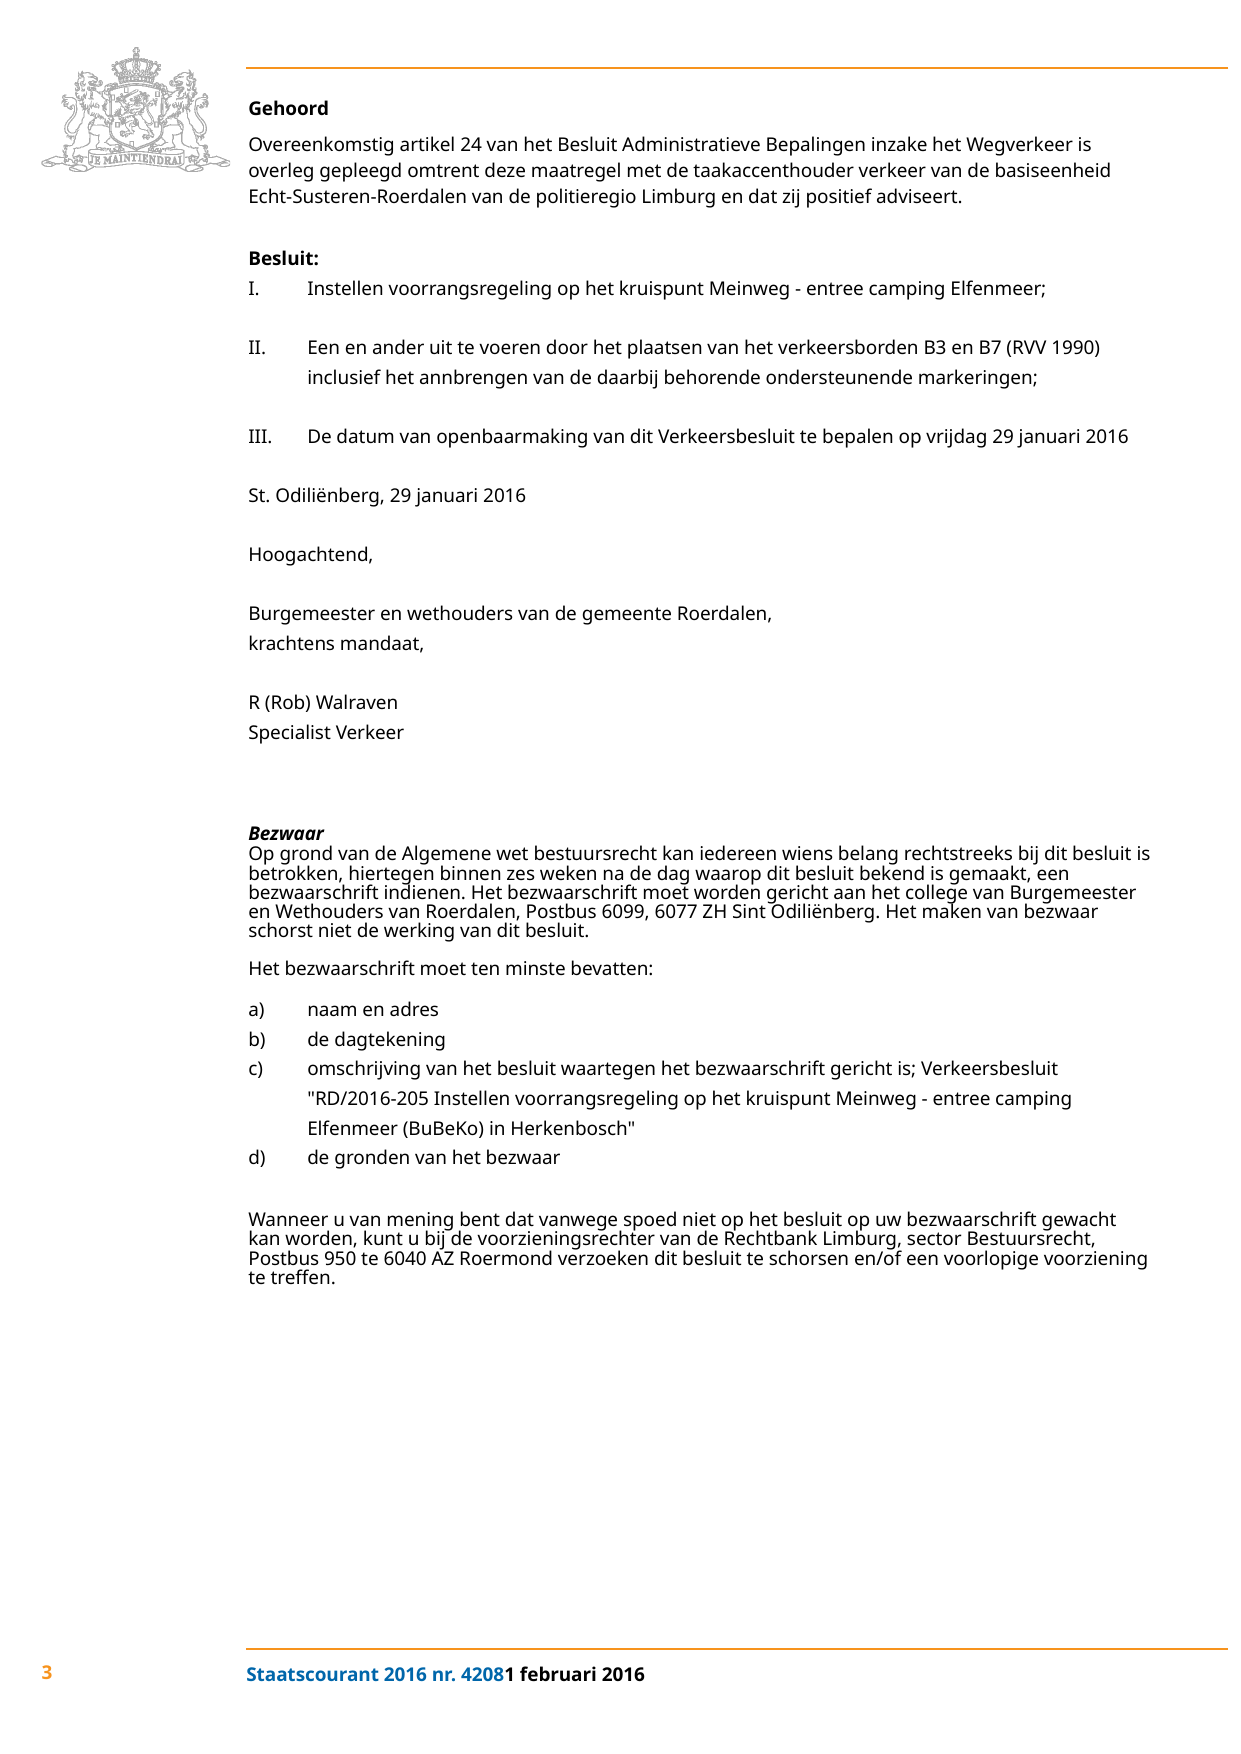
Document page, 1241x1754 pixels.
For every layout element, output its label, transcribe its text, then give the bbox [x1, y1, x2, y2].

list Een en ander uit te voeren door het plaatsen van het verkeersborden B3 en B7 (RVV 1990) inclusief het annbrengen van de daarbij behorende ondersteunende markeringen; [248, 334, 1152, 390]
text St. Odiliënberg, 29 januari 2016 [248, 482, 1152, 508]
text Wanneer u van mening bent dat vanwege spoed niet op het besluit op uw bezwaarschrift gewacht kan worden, kunt u bij de voorzieningsrechter van de Rechtbank Limburg, sector Bestuursrecht, Postbus 950 te 6040 AZ Roermond verzoeken dit besluit te schorsen en/of een voorlopige voorziening te treffen. [248, 1211, 1152, 1288]
text Op grond van de Algemene wet bestuursrecht kan iedereen wiens belang rechtstreeks bij dit besluit is betrokken, hiertegen binnen zes weken na de dag waarop dit besluit bekend is gemaakt, een bezwaarschrift indienen. Het bezwaarschrift moet worden gericht aan het college van Burgemeester en Wethouders van Roerdalen, Postbus 6099, 6077 ZH Sint Odiliënberg. Het maken van bezwaar schorst niet de werking van dit besluit. [248, 845, 1152, 942]
list Instellen voorrangsregeling op het kruispunt Meinweg - entree camping Elfenmeer; [248, 275, 1152, 301]
list omschrijving van het besluit waartegen het bezwaarschrift gericht is; Verkeersbesluit "RD/2016-205 Instellen voorrangsregeling op het kruispunt Meinweg - entree camping Elfenmeer (BuBeKo) in Herkenbosch" [248, 1056, 1152, 1141]
text Het bezwaarschrift moet ten minste bevatten: [248, 959, 1152, 979]
text R (Rob) Walraven [248, 689, 1152, 715]
list de dagtekening [248, 1026, 1152, 1052]
text krachtens mandaat, [248, 630, 1152, 656]
text Overeenkomstig artikel 24 van het Besluit Administratieve Bepalingen inzake het Wegverkeer is overleg gepleegd omtrent deze maatregel met de taakaccenthouder verkeer van de basiseenheid Echt-Susteren-Roerdalen van de politieregio Limburg en dat zij positief adviseert. [248, 131, 1152, 209]
text Hoogachtend, [248, 541, 1152, 567]
text Specialist Verkeer [248, 719, 1152, 745]
text Burgemeester en wethouders van de gemeente Roerdalen, [248, 601, 1152, 626]
text Gehoord [248, 95, 1152, 121]
text Bezwaar [248, 820, 1152, 845]
list De datum van openbaarmaking van dit Verkeersbesluit te bepalen op vrijdag 29 januari 2016 [248, 423, 1152, 449]
list naam en adres [248, 996, 1152, 1022]
text Besluit: [248, 246, 1152, 271]
picture [41, 47, 231, 172]
list de gronden van het bezwaar [248, 1144, 1152, 1170]
